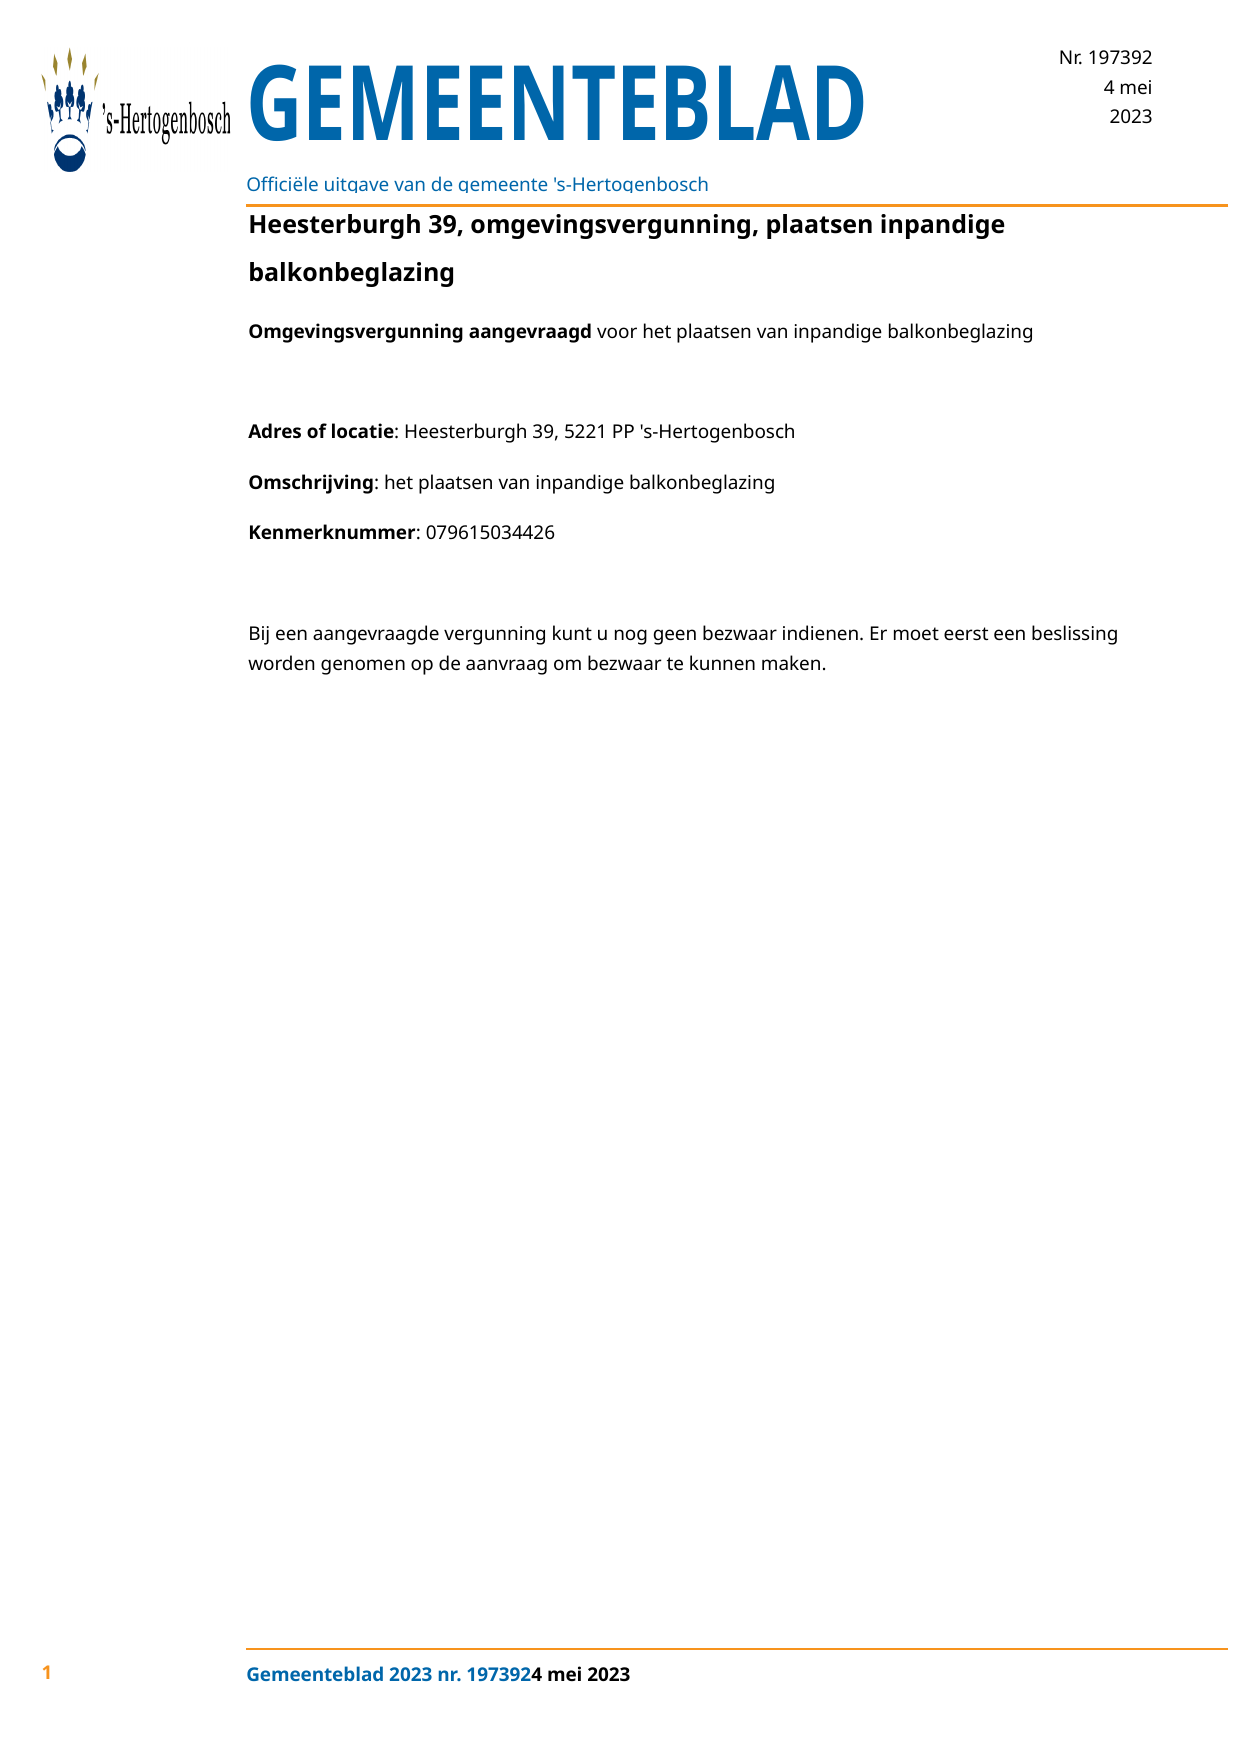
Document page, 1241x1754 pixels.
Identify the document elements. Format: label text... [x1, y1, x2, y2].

text Heesterburgh 39, omgevingsvergunning, plaatsen inpandige balkonbeglazing [248, 207, 1152, 288]
text Bij een aangevraagde vergunning kunt u nog geen bezwaar indienen. Er moet eerst een beslissing worden genomen op de aanvraag om bezwaar te kunnen maken. [248, 620, 1152, 676]
text Adres of locatie: Heesterburgh 39, 5221 PP 's-Hertogenbosch [248, 419, 1152, 444]
text Omschrijving: het plaatsen van inpandige balkonbeglazing [248, 469, 1152, 495]
picture [41, 47, 231, 172]
text Omgevingsvergunning aangevraagd voor het plaatsen van inpandige balkonbeglazing [248, 318, 1152, 344]
text Kenmerknummer: 079615034426 [248, 519, 1152, 545]
